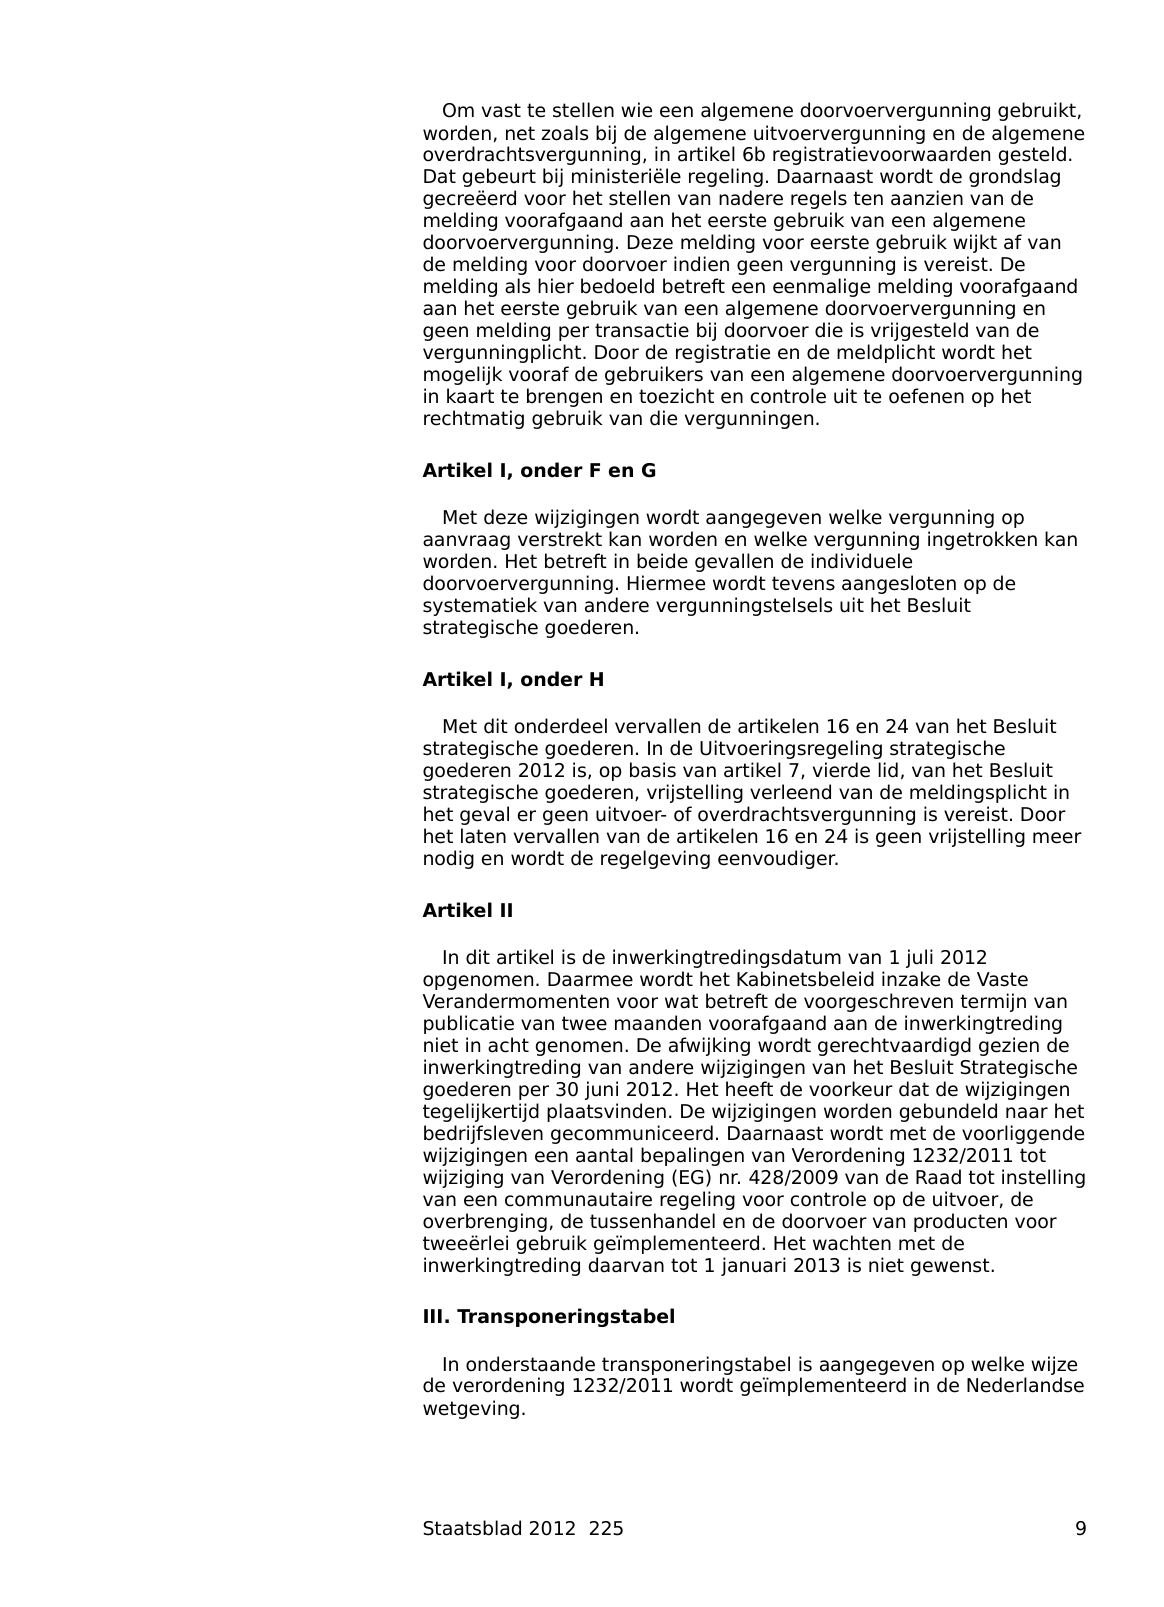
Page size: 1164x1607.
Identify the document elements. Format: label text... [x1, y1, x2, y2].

subtitle Artikel I, onder F en G [422, 460, 1087, 482]
subtitle III. Transponeringstabel [422, 1306, 1087, 1328]
text Om vast te stellen wie een algemene doorvoervergunning gebruikt, worden, net zoals bij de algemene uitvoervergunning en de algemene overdrachtsvergunning, in artikel 6b registratievoorwaarden gesteld. Dat gebeurt bij ministeriële regeling. Daarnaast wordt de grondslag gecreëerd voor het stellen van nadere regels ten aanzien van de melding voorafgaand aan het eerste gebruik van een algemene doorvoervergunning. Deze melding voor eerste gebruik wijkt af van de melding voor doorvoer indien geen vergunning is vereist. De melding als hier bedoeld betreft een eenmalige melding voorafgaand aan het eerste gebruik van een algemene doorvoervergunning en geen melding per transactie bij doorvoer die is vrijgesteld van de vergunningplicht. Door de registratie en de meldplicht wordt het mogelijk vooraf de gebruikers van een algemene doorvoervergunning in kaart te brengen en toezicht en controle uit te oefenen op het rechtmatig gebruik van die vergunningen. [422, 100, 1087, 430]
subtitle Artikel I, onder H [422, 669, 1087, 691]
text Met dit onderdeel vervallen de artikelen 16 en 24 van het Besluit strategische goederen. In de Uitvoeringsregeling strategische goederen 2012 is, op basis van artikel 7, vierde lid, van het Besluit strategische goederen, vrijstelling verleend van de meldingsplicht in het geval er geen uitvoer- of overdrachtsvergunning is vereist. Door het laten vervallen van de artikelen 16 en 24 is geen vrijstelling meer nodig en wordt de regelgeving eenvoudiger. [422, 716, 1087, 870]
subtitle Artikel II [422, 900, 1087, 922]
text In onderstaande transponeringstabel is aangegeven op welke wijze de verordening 1232/2011 wordt geïmplementeerd in de Nederlandse wetgeving. [422, 1353, 1087, 1419]
text In dit artikel is de inwerkingtredingsdatum van 1 juli 2012 opgenomen. Daarmee wordt het Kabinetsbeleid inzake de Vaste Verandermomenten voor wat betreft de voorgeschreven termijn van publicatie van twee maanden voorafgaand aan de inwerkingtreding niet in acht genomen. De afwijking wordt gerechtvaardigd gezien de inwerkingtreding van andere wijzigingen van het Besluit Strategische goederen per 30 juni 2012. Het heeft de voorkeur dat de wijzigingen tegelijkertijd plaatsvinden. De wijzigingen worden gebundeld naar het bedrijfsleven gecommuniceerd. Daarnaast wordt met de voorliggende wijzigingen een aantal bepalingen van Verordening 1232/2011 tot wijziging van Verordening (EG) nr. 428/2009 van de Raad tot instelling van een communautaire regeling voor controle op de uitvoer, de overbrenging, de tussenhandel en de doorvoer van producten voor tweeërlei gebruik geïmplementeerd. Het wachten met de inwerkingtreding daarvan tot 1 januari 2013 is niet gewenst. [422, 947, 1087, 1276]
text Met deze wijzigingen wordt aangegeven welke vergunning op aanvraag verstrekt kan worden en welke vergunning ingetrokken kan worden. Het betreft in beide gevallen de individuele doorvoervergunning. Hiermee wordt tevens aangesloten op de systematiek van andere vergunningstelsels uit het Besluit strategische goederen. [422, 507, 1087, 639]
